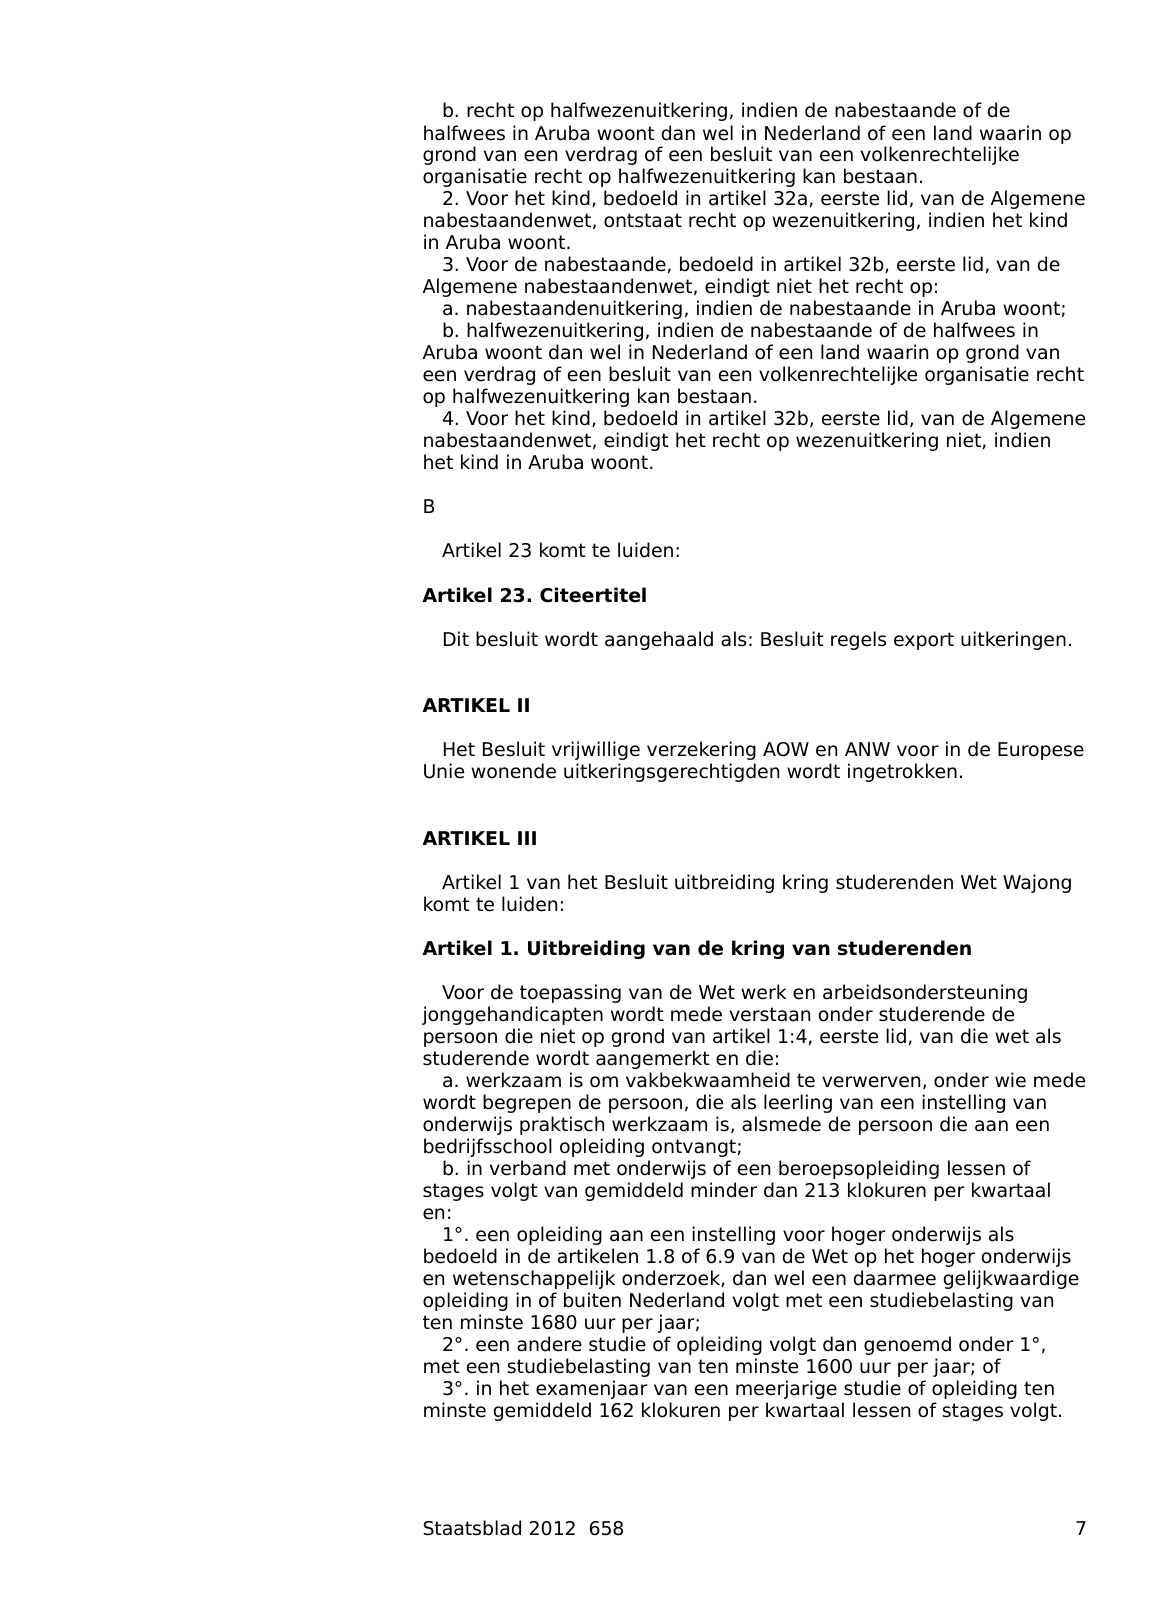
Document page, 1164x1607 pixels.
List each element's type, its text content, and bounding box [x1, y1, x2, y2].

subtitle ARTIKEL III [422, 828, 1087, 849]
text Artikel 23 komt te luiden: [422, 540, 1087, 562]
text 4. Voor het kind, bedoeld in artikel 32b, eerste lid, van de Algemene nabestaandenwet, eindigt het recht op wezenuitkering niet, indien het kind in Aruba woont. [422, 408, 1087, 474]
text b. in verband met onderwijs of een beroepsopleiding lessen of stages volgt van gemiddeld minder dan 213 klokuren per kwartaal en: [422, 1158, 1087, 1224]
text 2. Voor het kind, bedoeld in artikel 32a, eerste lid, van de Algemene nabestaandenwet, ontstaat recht op wezenuitkering, indien het kind in Aruba woont. [422, 188, 1087, 254]
subtitle Artikel 23. Citeertitel [422, 584, 1087, 607]
text 2°. een andere studie of opleiding volgt dan genoemd onder 1°, met een studiebelasting van ten minste 1600 uur per jaar; of [422, 1334, 1087, 1378]
text b. recht op halfwezenuitkering, indien de nabestaande of de halfwees in Aruba woont dan wel in Nederland of een land waarin op grond van een verdrag of een besluit van een volkenrechtelijke organisatie recht op halfwezenuitkering kan bestaan. [422, 100, 1087, 188]
text B [422, 496, 1087, 518]
text 3. Voor de nabestaande, bedoeld in artikel 32b, eerste lid, van de Algemene nabestaandenwet, eindigt niet het recht op: [422, 254, 1087, 298]
text a. nabestaandenuitkering, indien de nabestaande in Aruba woont; [422, 298, 1087, 320]
text 1°. een opleiding aan een instelling voor hoger onderwijs als bedoeld in de artikelen 1.8 of 6.9 van de Wet op het hoger onderwijs en wetenschappelijk onderzoek, dan wel een daarmee gelijkwaardige opleiding in of buiten Nederland volgt met een studiebelasting van ten minste 1680 uur per jaar; [422, 1224, 1087, 1334]
text b. halfwezenuitkering, indien de nabestaande of de halfwees in Aruba woont dan wel in Nederland of een land waarin op grond van een verdrag of een besluit van een volkenrechtelijke organisatie recht op halfwezenuitkering kan bestaan. [422, 320, 1087, 408]
text Het Besluit vrijwillige verzekering AOW en ANW voor in de Europese Unie wonende uitkeringsgerechtigden wordt ingetrokken. [422, 739, 1087, 783]
text Dit besluit wordt aangehaald als: Besluit regels export uitkeringen. [422, 629, 1087, 651]
subtitle Artikel 1. Uitbreiding van de kring van studerenden [422, 938, 1087, 960]
text a. werkzaam is om vakbekwaamheid te verwerven, onder wie mede wordt begrepen de persoon, die als leerling van een instelling van onderwijs praktisch werkzaam is, alsmede de persoon die aan een bedrijfsschool opleiding ontvangt; [422, 1070, 1087, 1158]
text Artikel 1 van het Besluit uitbreiding kring studerenden Wet Wajong komt te luiden: [422, 872, 1087, 916]
subtitle ARTIKEL II [422, 695, 1087, 717]
text 3°. in het examenjaar van een meerjarige studie of opleiding ten minste gemiddeld 162 klokuren per kwartaal lessen of stages volgt. [422, 1378, 1087, 1422]
text Voor de toepassing van de Wet werk en arbeidsondersteuning jonggehandicapten wordt mede verstaan onder studerende de persoon die niet op grond van artikel 1:4, eerste lid, van die wet als studerende wordt aangemerkt en die: [422, 982, 1087, 1070]
